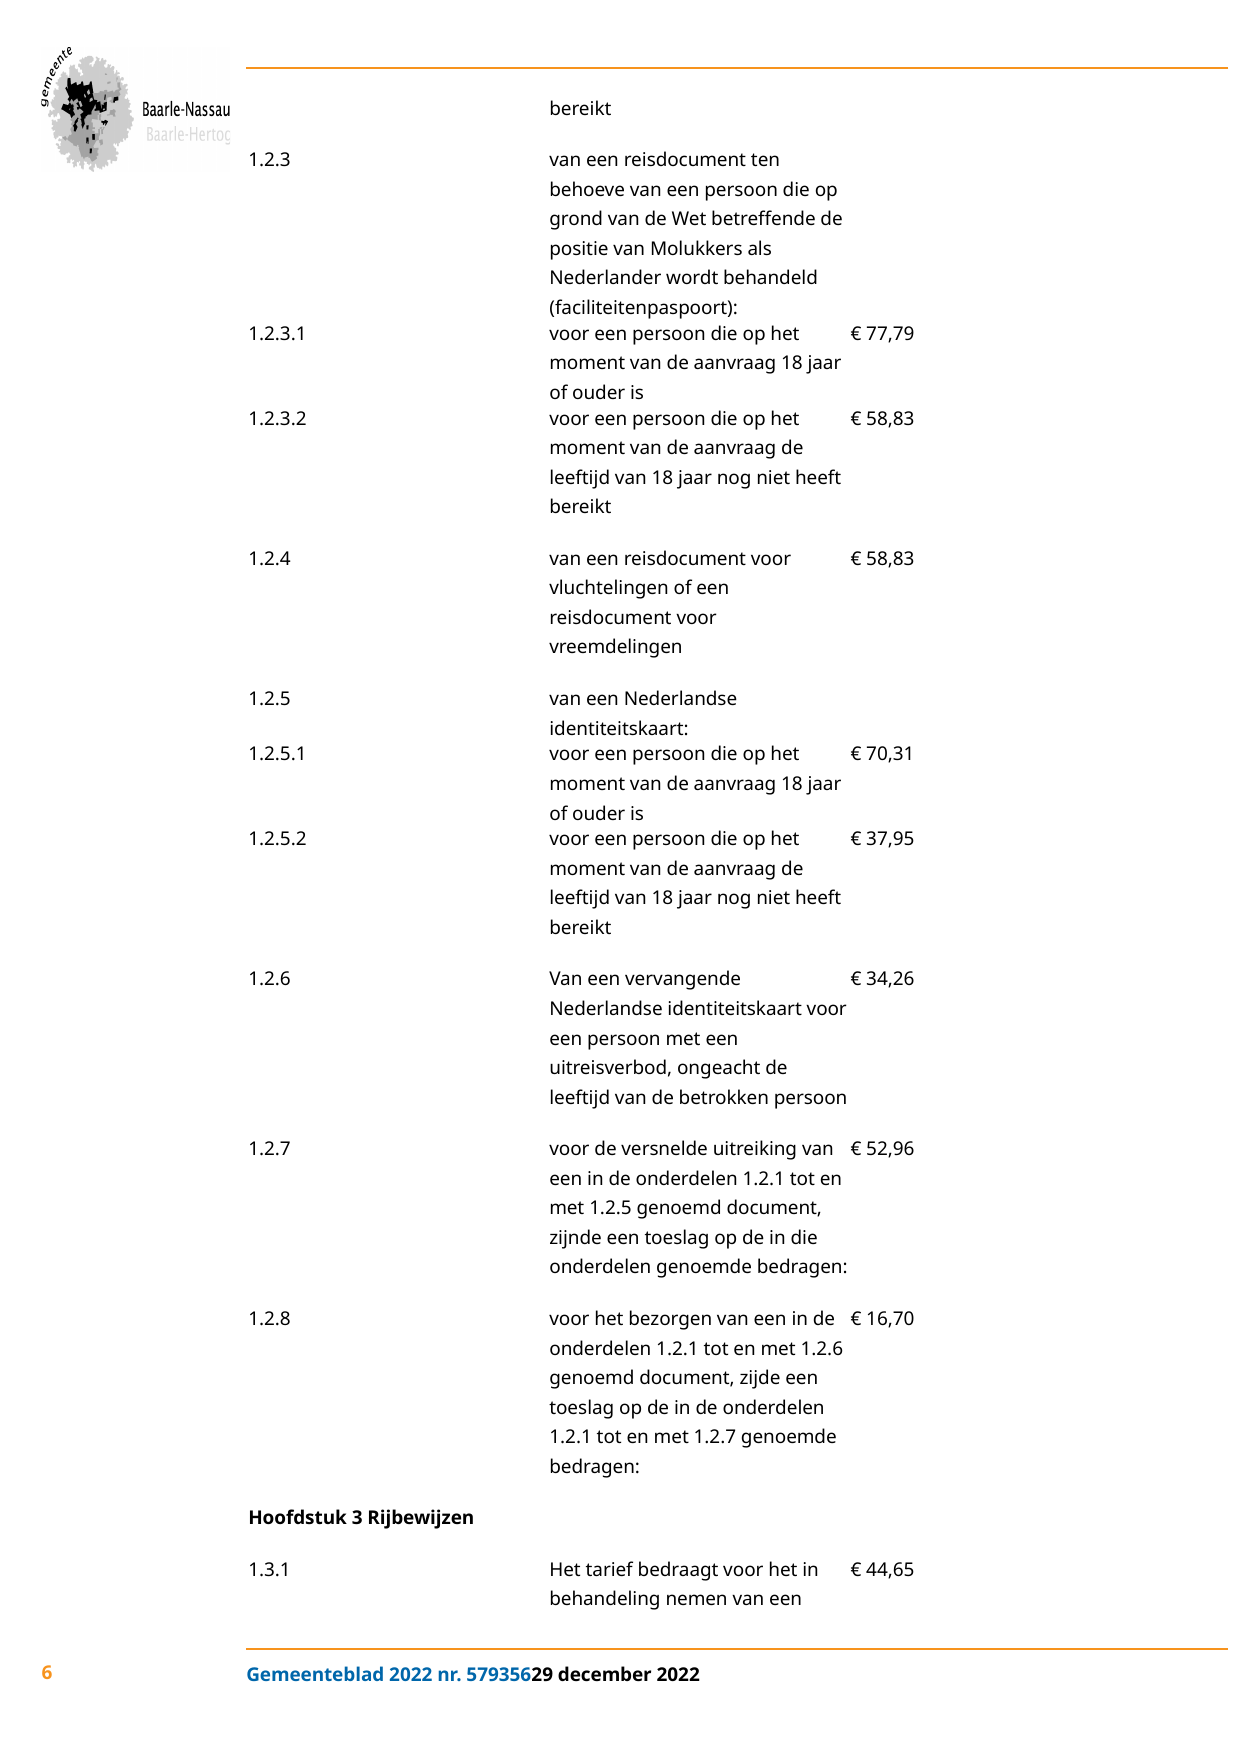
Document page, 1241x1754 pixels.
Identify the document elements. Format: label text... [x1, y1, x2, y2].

table_cell [248, 940, 549, 966]
table_cell van een reisdocument voor vluchtelingen of een reisdocument voor vreemdelingen [549, 545, 850, 659]
table_cell [850, 940, 1152, 966]
table_cell [850, 1479, 1152, 1504]
table_cell [248, 660, 549, 685]
table_cell [248, 121, 549, 146]
table_cell Hoofdstuk 3 Rijbewijzen [248, 1505, 850, 1530]
table_cell 1.2.5.2 [248, 825, 549, 940]
table_cell [549, 1479, 850, 1504]
table_cell van een reisdocument ten behoeve van een persoon die op grond van de Wet betreffende de positie van Molukkers als Nederlander wordt behandeld (faciliteitenpaspoort): [549, 146, 850, 320]
table_cell 1.2.3.2 [248, 405, 549, 519]
table_cell [850, 95, 1152, 121]
table_cell [850, 685, 1152, 741]
table_cell van een Nederlandse identiteitskaart: [549, 685, 850, 741]
picture [41, 47, 231, 172]
table_cell [850, 146, 1152, 320]
table_cell [549, 660, 850, 685]
table_cell 1.2.3 [248, 146, 549, 320]
table_cell € 34,26 [850, 966, 1152, 1110]
table_cell € 44,65 [850, 1556, 1152, 1611]
table_cell 1.2.5 [248, 685, 549, 741]
table_cell [850, 1280, 1152, 1305]
table_cell [549, 940, 850, 966]
table_cell € 58,83 [850, 405, 1152, 519]
table_cell [248, 95, 549, 121]
table_cell [850, 1505, 1152, 1530]
table_cell € 52,96 [850, 1135, 1152, 1279]
table_cell € 77,79 [850, 320, 1152, 405]
table_cell € 58,83 [850, 545, 1152, 659]
table_cell [850, 660, 1152, 685]
table_cell 1.2.7 [248, 1135, 549, 1279]
table_cell € 70,31 [850, 741, 1152, 825]
table_cell [248, 1479, 549, 1504]
table_cell voor een persoon die op het moment van de aanvraag 18 jaar of ouder is [549, 320, 850, 405]
table_cell [549, 519, 850, 545]
table_cell [549, 1530, 850, 1556]
table_cell [850, 519, 1152, 545]
table_cell [248, 1110, 549, 1135]
table_cell 1.2.5.1 [248, 741, 549, 825]
table_cell [850, 121, 1152, 146]
table_cell 1.2.6 [248, 966, 549, 1110]
table_cell € 16,70 [850, 1305, 1152, 1479]
table_cell [248, 1280, 549, 1305]
table_cell [248, 519, 549, 545]
table_cell [549, 121, 850, 146]
table_cell 1.2.4 [248, 545, 549, 659]
table_cell [549, 1110, 850, 1135]
table_cell € 37,95 [850, 825, 1152, 940]
table_cell voor een persoon die op het moment van de aanvraag de leeftijd van 18 jaar nog niet heeft bereikt [549, 825, 850, 940]
table_cell voor de versnelde uitreiking van een in de onderdelen 1.2.1 tot en met 1.2.5 genoemd document, zijnde een toeslag op de in die onderdelen genoemde bedragen: [549, 1135, 850, 1279]
table_cell [248, 1530, 549, 1556]
table_cell voor het bezorgen van een in de onderdelen 1.2.1 tot en met 1.2.6 genoemd document, zijde een toeslag op de in de onderdelen 1.2.1 tot en met 1.2.7 genoemde bedragen: [549, 1305, 850, 1479]
table_cell voor een persoon die op het moment van de aanvraag de leeftijd van 18 jaar nog niet heeft bereikt [549, 405, 850, 519]
table_cell 1.3.1 [248, 1556, 549, 1611]
table_cell [850, 1530, 1152, 1556]
table_cell bereikt [549, 95, 850, 121]
table_cell 1.2.3.1 [248, 320, 549, 405]
table_cell Van een vervangende Nederlandse identiteitskaart voor een persoon met een uitreisverbod, ongeacht de leeftijd van de betrokken persoon [549, 966, 850, 1110]
table_cell [549, 1280, 850, 1305]
table_cell Het tarief bedraagt voor het in behandeling nemen van een [549, 1556, 850, 1611]
table_cell voor een persoon die op het moment van de aanvraag 18 jaar of ouder is [549, 741, 850, 825]
table_cell 1.2.8 [248, 1305, 549, 1479]
table_cell [850, 1110, 1152, 1135]
